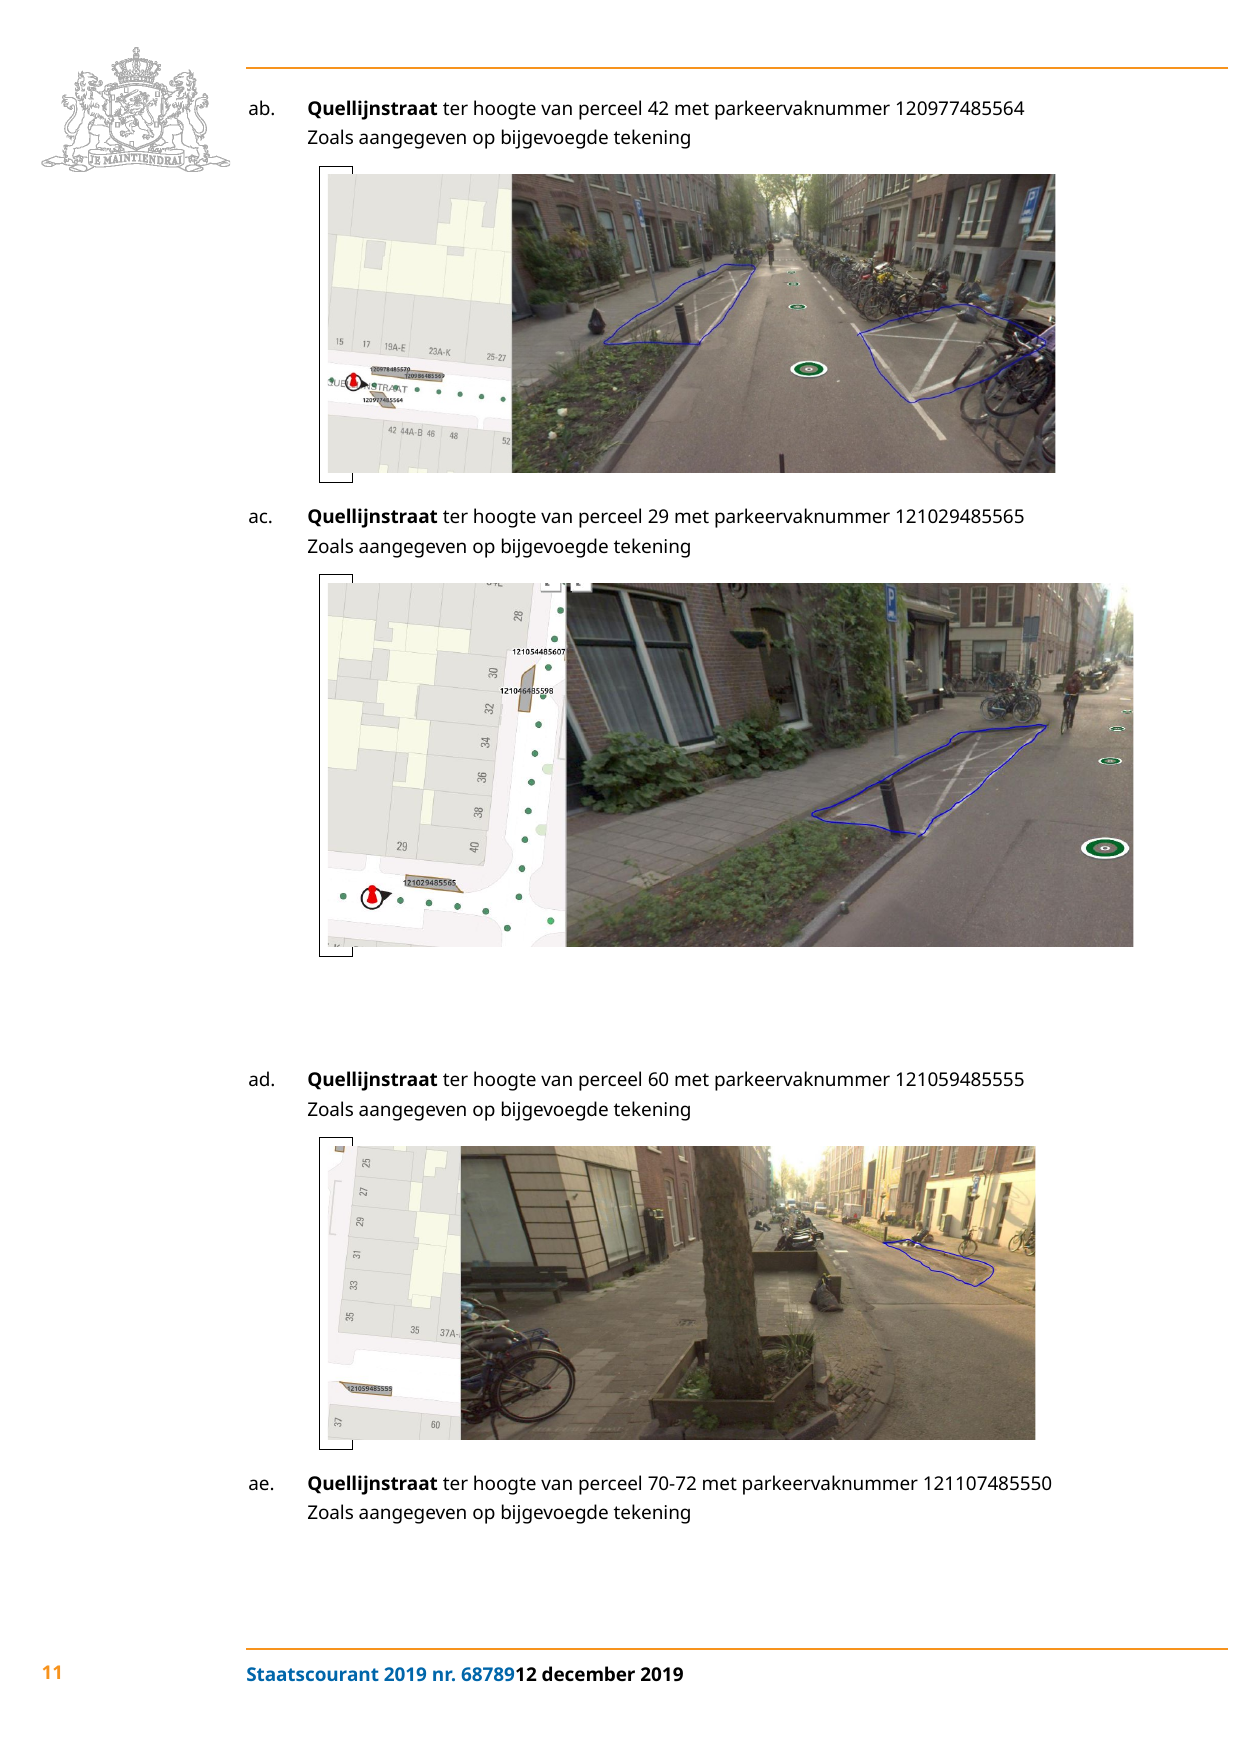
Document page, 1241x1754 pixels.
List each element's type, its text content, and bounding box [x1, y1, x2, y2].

list Quellijnstraat ter hoogte van perceel 29 met parkeervaknummer 121029485565 [248, 503, 1152, 529]
picture [327, 1146, 1036, 1440]
list Quellijnstraat ter hoogte van perceel 42 met parkeervaknummer 120977485564 [248, 95, 1152, 121]
list Quellijnstraat ter hoogte van perceel 70-72 met parkeervaknummer 121107485550 [248, 1470, 1152, 1496]
list Quellijnstraat ter hoogte van perceel 60 met parkeervaknummer 121059485555 [248, 1066, 1152, 1092]
list Zoals aangegeven op bijgevoegde tekening [248, 1499, 1152, 1525]
list Zoals aangegeven op bijgevoegde tekening [248, 124, 1152, 150]
list Zoals aangegeven op bijgevoegde tekening [248, 533, 1152, 559]
picture [327, 174, 1056, 473]
list Zoals aangegeven op bijgevoegde tekening [248, 1096, 1152, 1121]
picture [41, 47, 231, 172]
picture [327, 583, 1134, 947]
